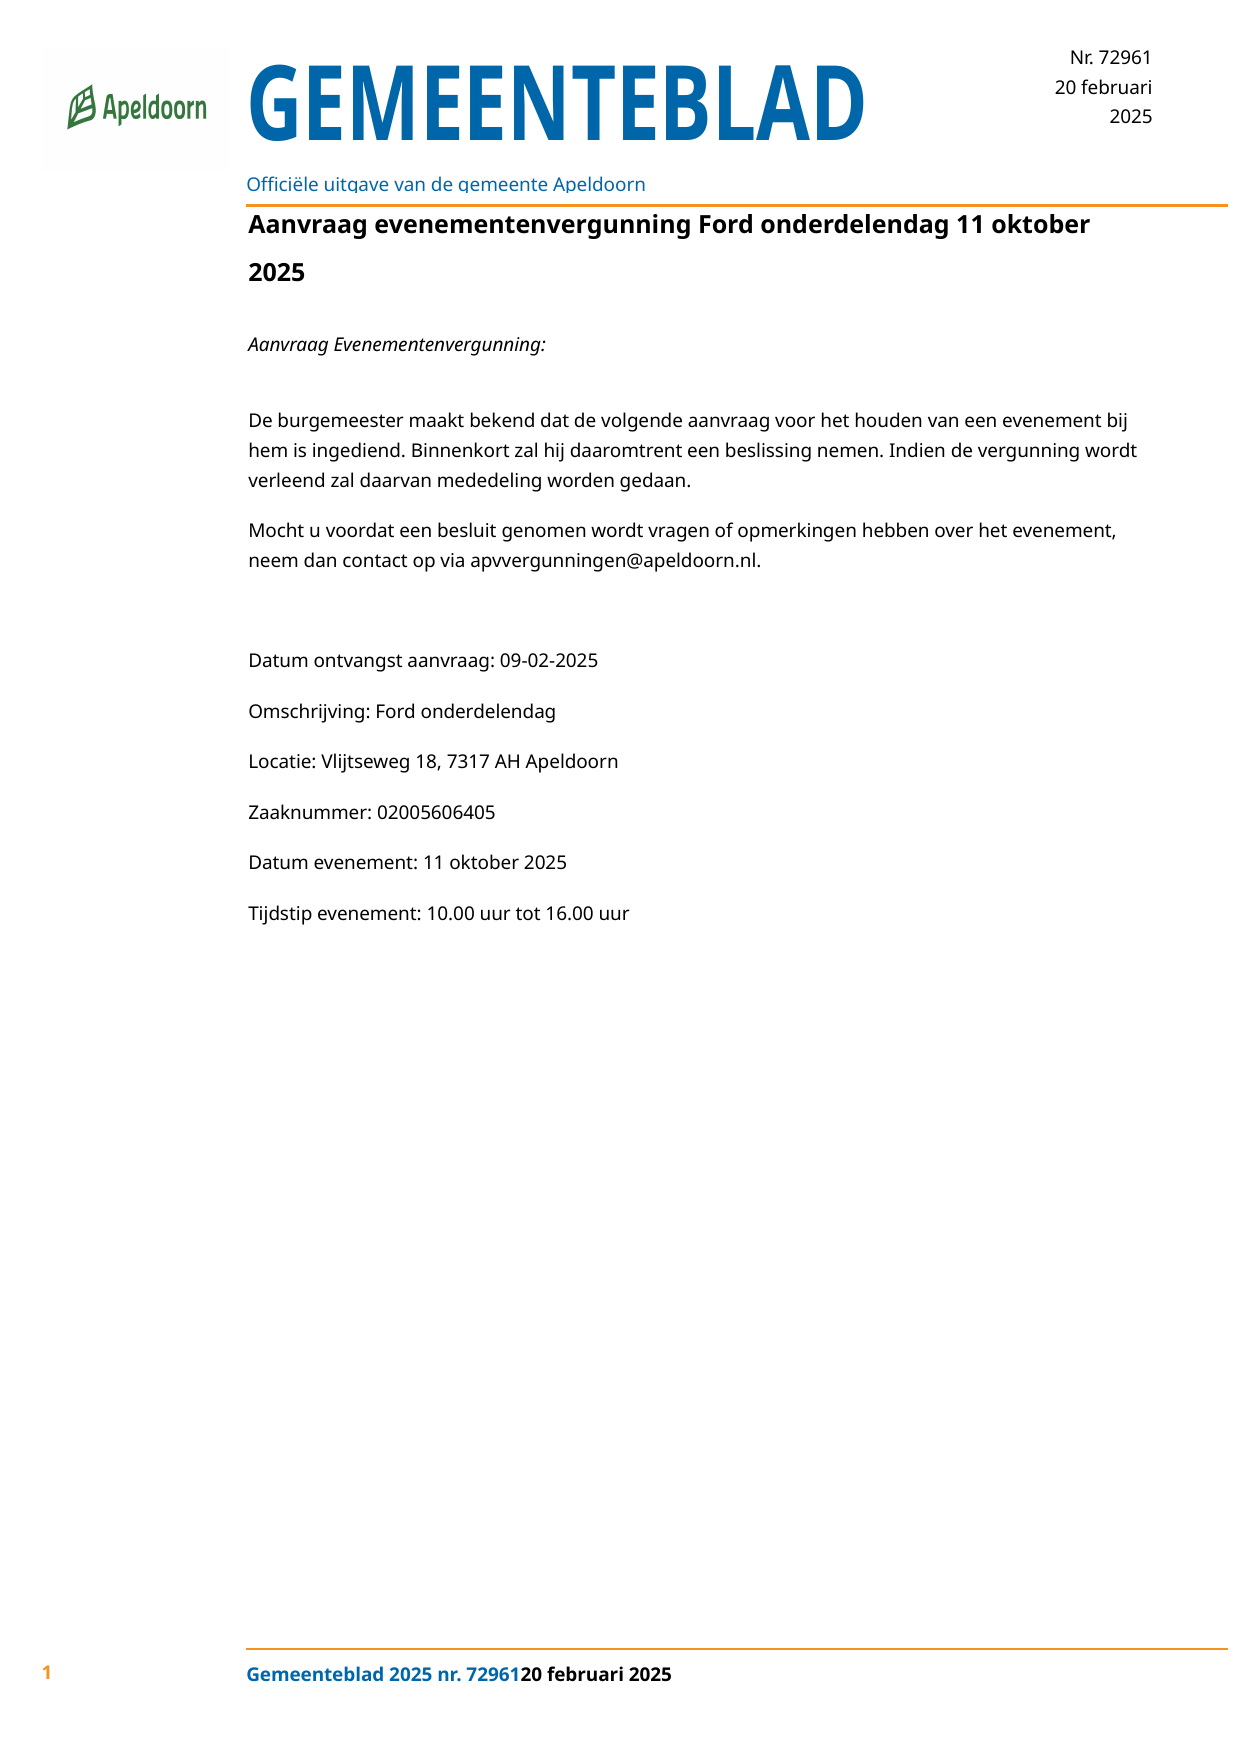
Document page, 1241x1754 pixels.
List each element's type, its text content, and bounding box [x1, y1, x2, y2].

picture [41, 47, 231, 172]
text Datum evenement: 11 oktober 2025 [248, 849, 1152, 875]
text Aanvraag Evenementenvergunning: [248, 331, 1152, 357]
text De burgemeester maakt bekend dat de volgende aanvraag voor het houden van een evenement bij hem is ingediend. Binnenkort zal hij daaromtrent een beslissing nemen. Indien de vergunning wordt verleend zal daarvan mededeling worden gedaan. [248, 408, 1152, 492]
text Omschrijving: Ford onderdelendag [248, 698, 1152, 724]
text Zaaknummer: 02005606405 [248, 799, 1152, 824]
text Locatie: Vlijtseweg 18, 7317 AH Apeldoorn [248, 748, 1152, 774]
text Mocht u voordat een besluit genomen wordt vragen of opmerkingen hebben over het evenement, neem dan contact op via apvvergunningen@apeldoorn.nl. [248, 517, 1152, 572]
text Aanvraag evenementenvergunning Ford onderdelendag 11 oktober 2025 [248, 207, 1152, 288]
text Tijdstip evenement: 10.00 uur tot 16.00 uur [248, 900, 1152, 925]
text Datum ontvangst aanvraag: 09-02-2025 [248, 648, 1152, 673]
